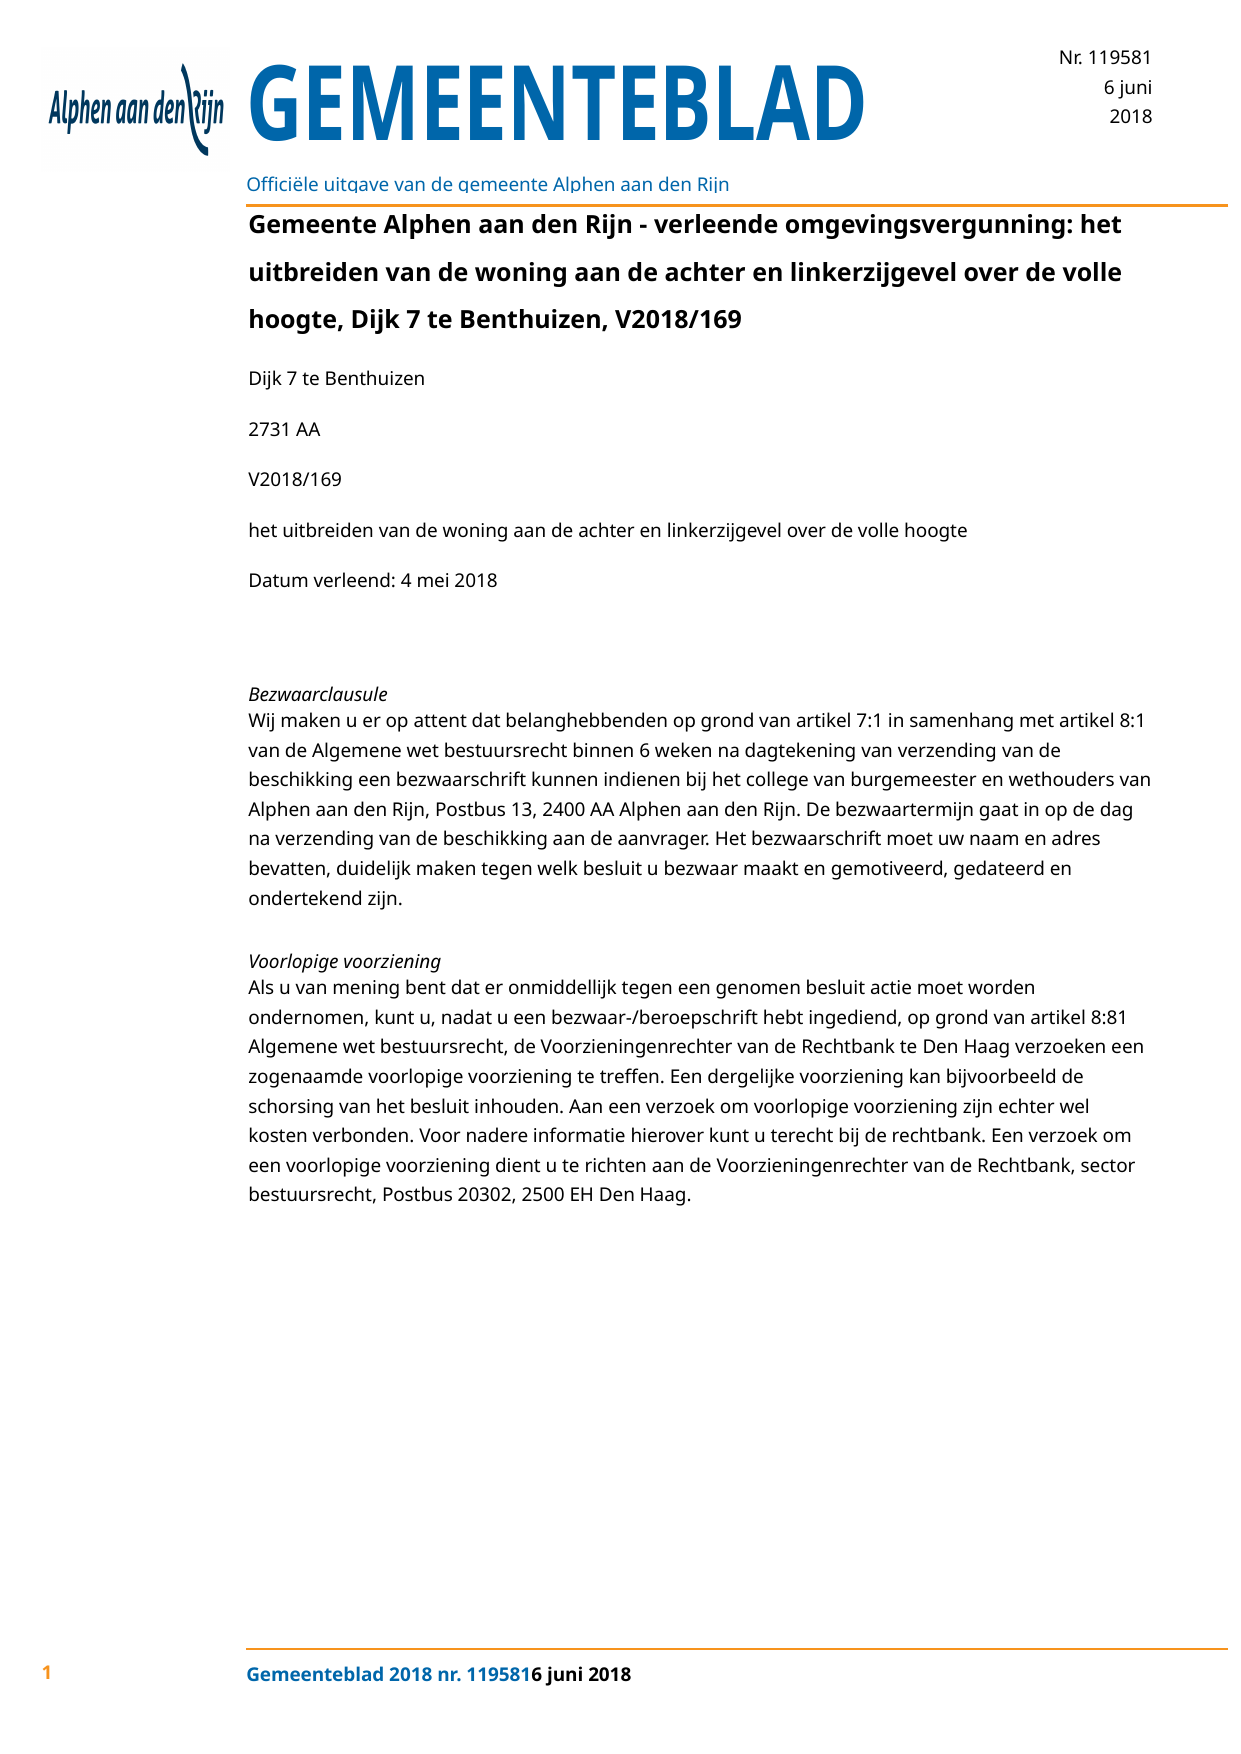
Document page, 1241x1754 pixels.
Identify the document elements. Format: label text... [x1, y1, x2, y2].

text Wij maken u er op attent dat belanghebbenden op grond van artikel 7:1 in samenhang met artikel 8:1 van de Algemene wet bestuursrecht binnen 6 weken na dagtekening van verzending van de beschikking een bezwaarschrift kunnen indienen bij het college van burgemeester en wethouders van Alphen aan den Rijn, Postbus 13, 2400 AA Alphen aan den Rijn. De bezwaartermijn gaat in op de dag na verzending van de beschikking aan de aanvrager. Het bezwaarschrift moet uw naam en adres bevatten, duidelijk maken tegen welk besluit u bezwaar maakt en gemotiveerd, gedateerd en ondertekend zijn. [248, 707, 1152, 911]
text Dijk 7 te Benthuizen [248, 366, 1152, 391]
picture [41, 47, 231, 172]
text Datum verleend: 4 mei 2018 [248, 567, 1152, 593]
text Voorlopige voorziening [248, 949, 1152, 974]
text Als u van mening bent dat er onmiddellijk tegen een genomen besluit actie moet worden ondernomen, kunt u, nadat u een bezwaar-/beroepschrift hebt ingediend, op grond van artikel 8:81 Algemene wet bestuursrecht, de Voorzieningenrechter van de Rechtbank te Den Haag verzoeken een zogenaamde voorlopige voorziening te treffen. Een dergelijke voorziening kan bijvoorbeeld de schorsing van het besluit inhouden. Aan een verzoek om voorlopige voorziening zijn echter wel kosten verbonden. Voor nadere informatie hierover kunt u terecht bij de rechtbank. Een verzoek om een voorlopige voorziening dient u te richten aan de Voorzieningenrechter van de Rechtbank, sector bestuursrecht, Postbus 20302, 2500 EH Den Haag. [248, 974, 1152, 1207]
text het uitbreiden van de woning aan de achter en linkerzijgevel over de volle hoogte [248, 517, 1152, 542]
text Bezwaarclausule [248, 682, 1152, 707]
text Gemeente Alphen aan den Rijn - verleende omgevingsvergunning: het uitbreiden van de woning aan de achter en linkerzijgevel over de volle hoogte, Dijk 7 te Benthuizen, V2018/169 [248, 207, 1152, 336]
text V2018/169 [248, 466, 1152, 492]
text 2731 AA [248, 416, 1152, 442]
